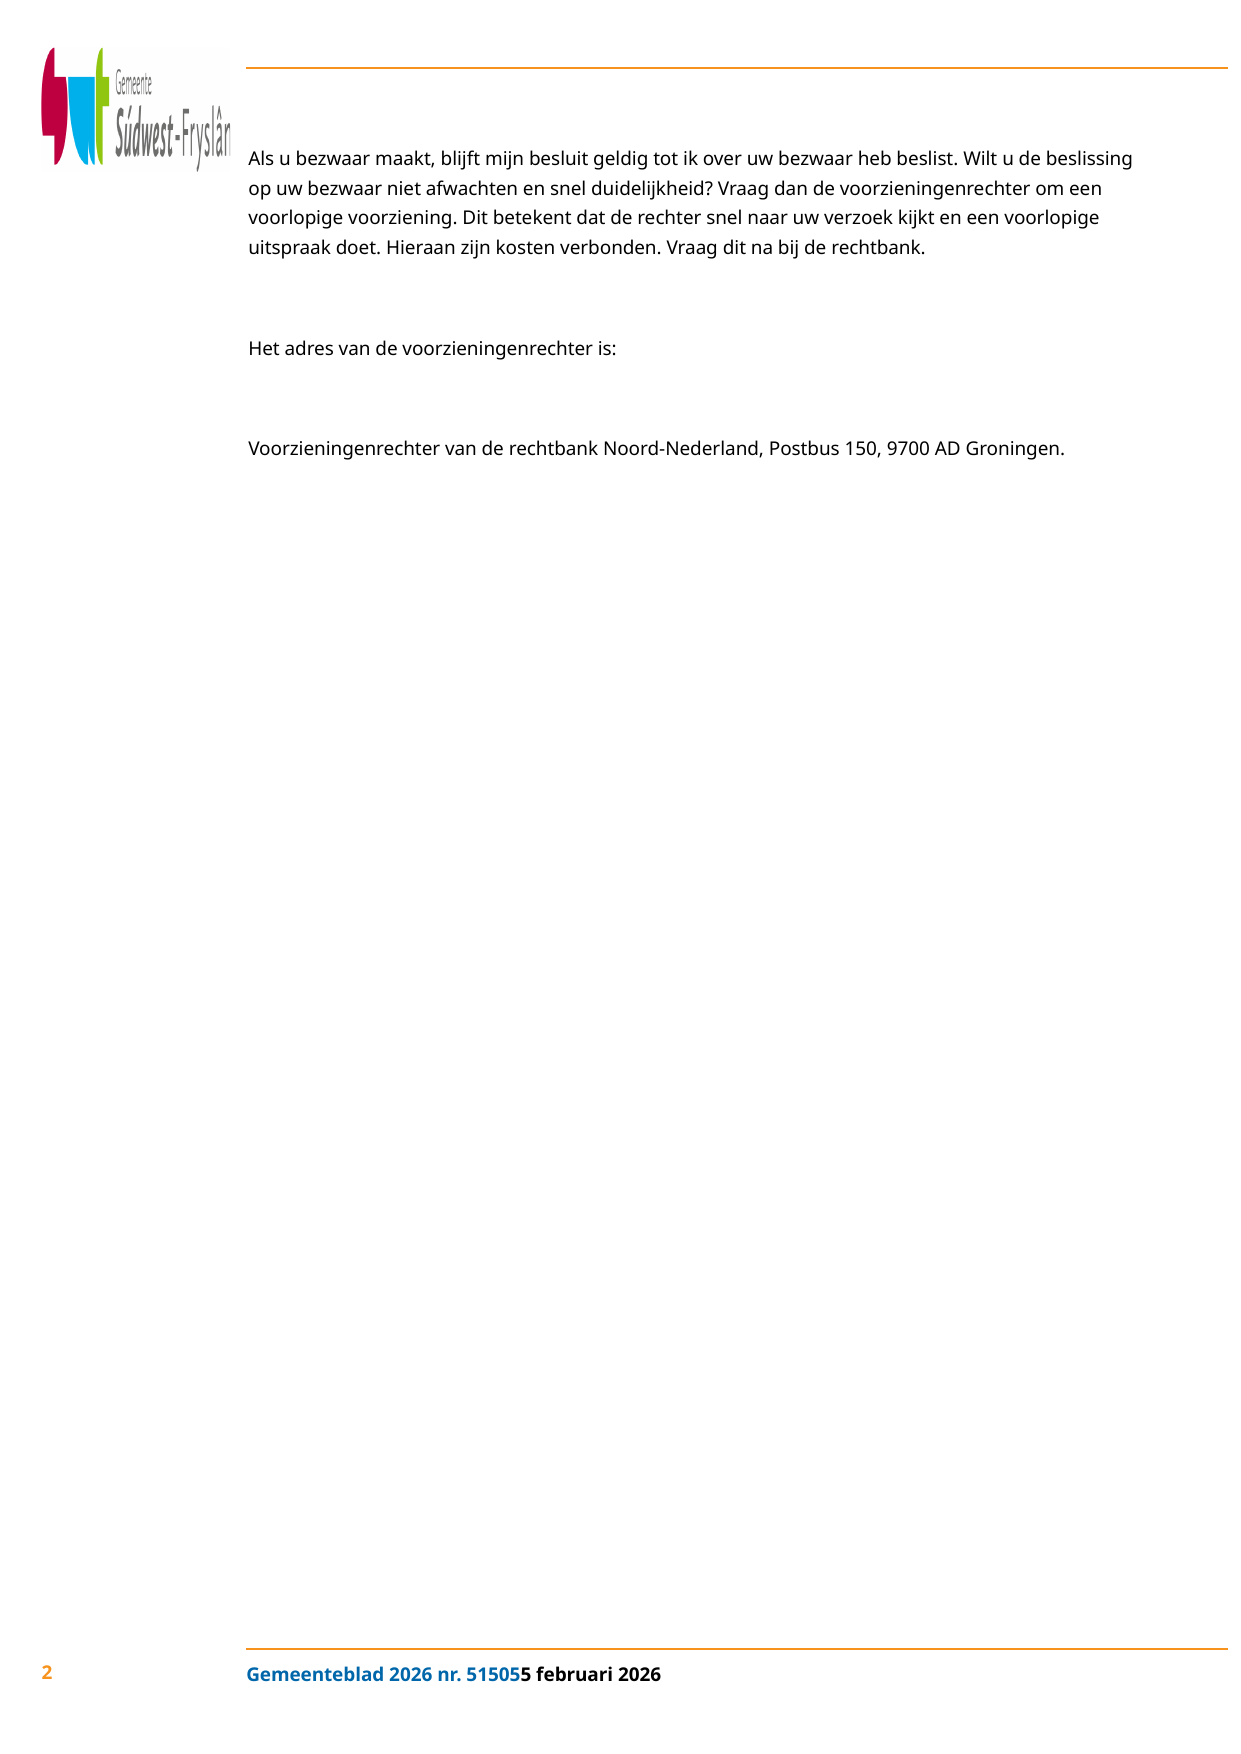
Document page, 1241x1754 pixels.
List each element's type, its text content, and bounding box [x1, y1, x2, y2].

text Voorzieningenrechter van de rechtbank Noord-Nederland, Postbus 150, 9700 AD Groningen. [248, 436, 1152, 461]
text Het adres van de voorzieningenrechter is: [248, 335, 1152, 361]
picture [41, 47, 231, 172]
text Als u bezwaar maakt, blijft mijn besluit geldig tot ik over uw bezwaar heb beslist. Wilt u de beslissing op uw bezwaar niet afwachten en snel duidelijkheid? Vraag dan de voorzieningenrechter om een voorlopige voorziening. Dit betekent dat de rechter snel naar uw verzoek kijkt en een voorlopige uitspraak doet. Hieraan zijn kosten verbonden. Vraag dit na bij de rechtbank. [248, 145, 1152, 260]
